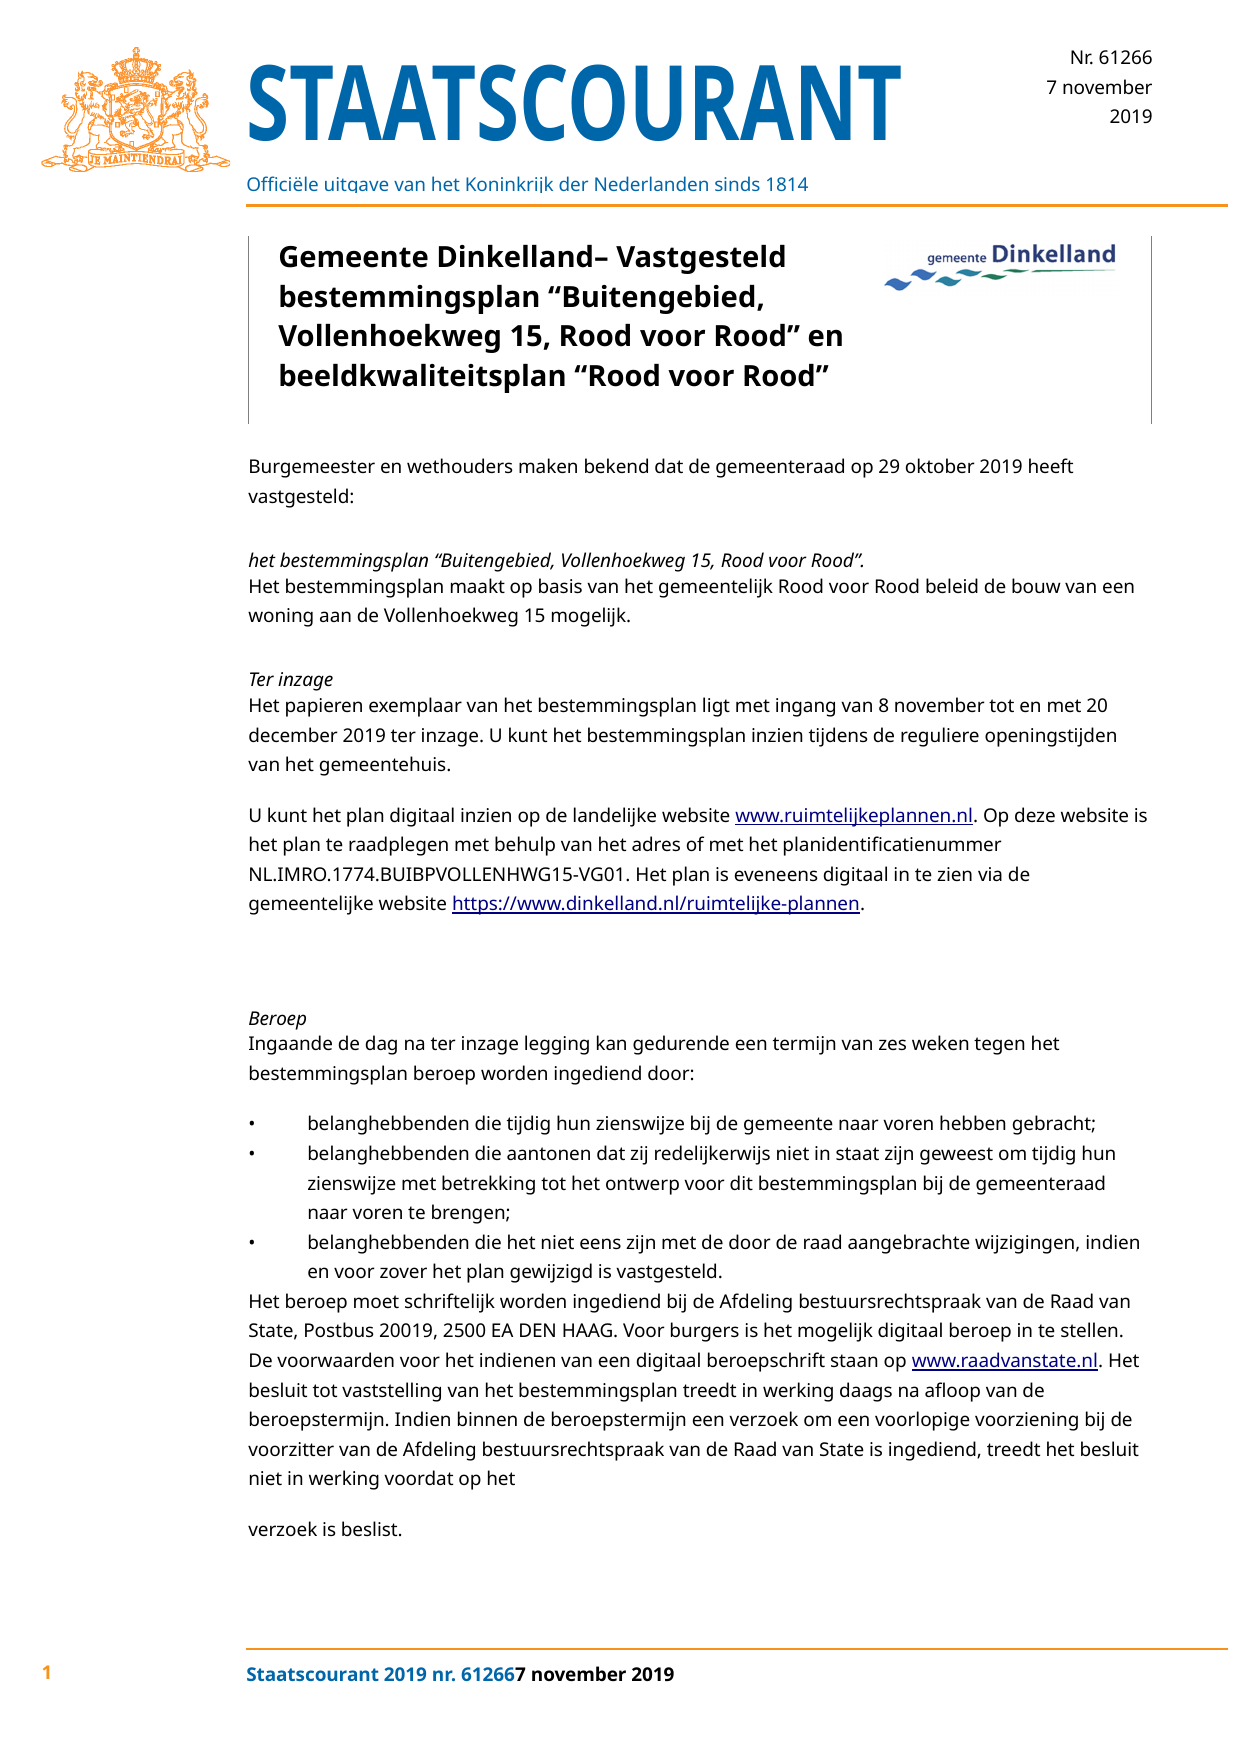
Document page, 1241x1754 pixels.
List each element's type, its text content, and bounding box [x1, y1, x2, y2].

text Ingaande de dag na ter inzage legging kan gedurende een termijn van zes weken tegen het bestemmingsplan beroep worden ingediend door: [248, 1031, 1152, 1086]
text U kunt het plan digitaal inzien op de landelijke website www.ruimtelijkeplannen.nl. Op deze website is het plan te raadplegen met behulp van het adres of met het planidentificatienummer NL.IMRO.1774.BUIBPVOLLENHWG15-VG01. Het plan is eveneens digitaal in te zien via de gemeentelijke website https://www.dinkelland.nl/ruimtelijke-plannen. [248, 802, 1152, 916]
text Beroep [248, 1005, 1152, 1031]
text het bestemmingsplan “Buitengebied, Vollenhoekweg 15, Rood voor Rood”. [248, 547, 1152, 573]
list belanghebbenden die aantonen dat zij redelijkerwijs niet in staat zijn geweest om tijdig hun zienswijze met betrekking tot het ontwerp voor dit bestemmingsplan bij de gemeenteraad naar voren te brengen; [248, 1140, 1152, 1225]
table_header [850, 236, 1151, 424]
table_header Gemeente Dinkelland– Vastgesteld bestemmingsplan “Buitengebied, Vollenhoekweg 15, Rood voor Rood” en beeldkwaliteitsplan “Rood voor Rood” [249, 236, 850, 424]
text Burgemeester en wethouders maken bekend dat de gemeenteraad op 29 oktober 2019 heeft vastgesteld: [248, 454, 1152, 509]
text verzoek is beslist. [248, 1516, 1152, 1542]
text Het bestemmingsplan maakt op basis van het gemeentelijk Rood voor Rood beleid de bouw van een woning aan de Vollenhoekweg 15 mogelijk. [248, 573, 1152, 628]
text Ter inzage [248, 666, 1152, 692]
picture [882, 236, 1119, 296]
list belanghebbenden die tijdig hun zienswijze bij de gemeente naar voren hebben gebracht; [248, 1111, 1152, 1136]
text Het beroep moet schriftelijk worden ingediend bij de Afdeling bestuursrechtspraak van de Raad van State, Postbus 20019, 2500 EA DEN HAAG. Voor burgers is het mogelijk digitaal beroep in te stellen. De voorwaarden voor het indienen van een digitaal beroepschrift staan op www.raadvanstate.nl. Het besluit tot vaststelling van het bestemmingsplan treedt in werking daags na afloop van de beroepstermijn. Indien binnen de beroepstermijn een verzoek om een voorlopige voorziening bij de voorzitter van de Afdeling bestuursrechtspraak van de Raad van State is ingediend, treedt het besluit niet in werking voordat op het [248, 1288, 1152, 1491]
picture [41, 47, 231, 172]
text Het papieren exemplaar van het bestemmingsplan ligt met ingang van 8 november tot en met 20 december 2019 ter inzage. U kunt het bestemmingsplan inzien tijdens de reguliere openingstijden van het gemeentehuis. [248, 692, 1152, 777]
list belanghebbenden die het niet eens zijn met de door de raad aangebrachte wijzigingen, indien en voor zover het plan gewijzigd is vastgesteld. [248, 1229, 1152, 1284]
